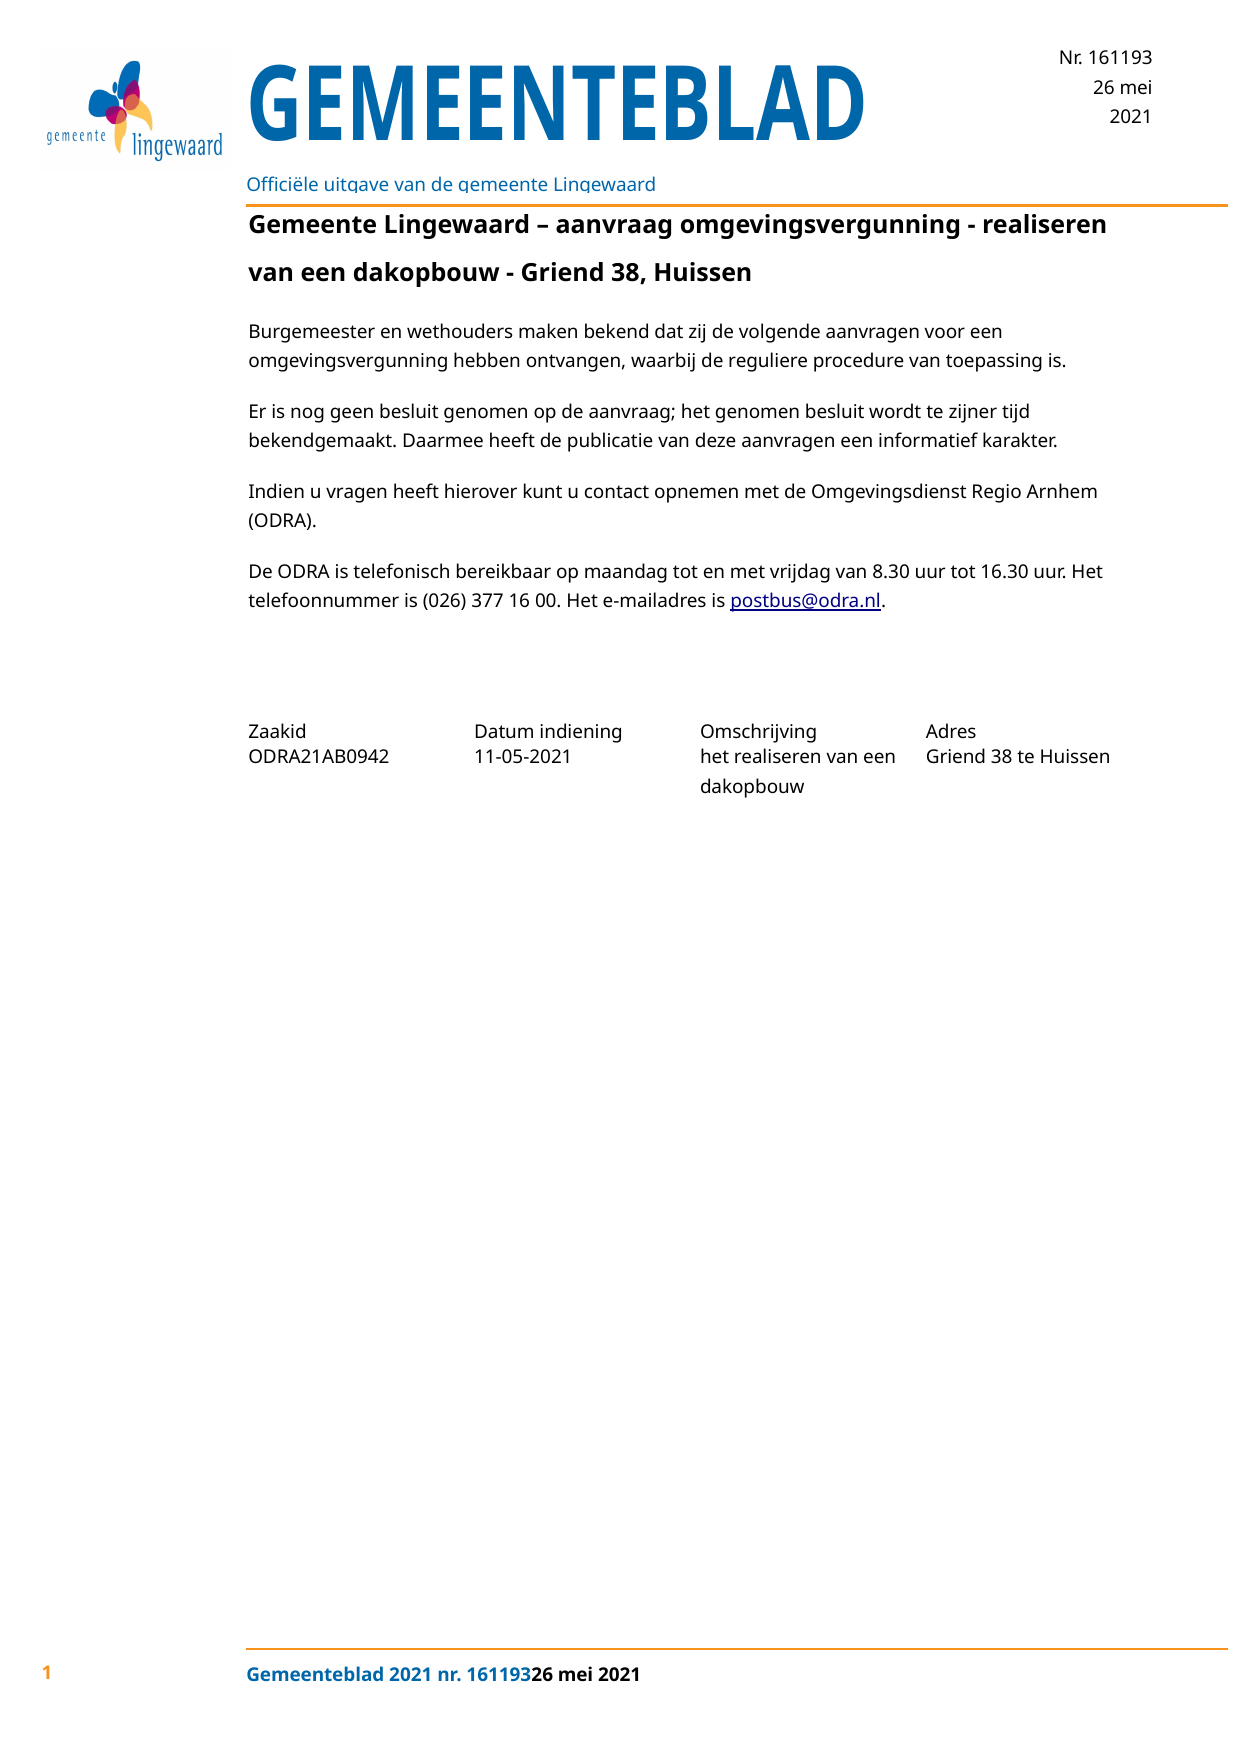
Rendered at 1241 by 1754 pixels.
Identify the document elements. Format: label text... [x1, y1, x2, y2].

text Indien u vragen heeft hierover kunt u contact opnemen met de Omgevingsdienst Regio Arnhem (ODRA). [248, 478, 1152, 533]
picture [41, 47, 231, 172]
table_header Adres [926, 718, 1152, 744]
text Burgemeester en wethouders maken bekend dat zij de volgende aanvragen voor een omgevingsvergunning hebben ontvangen, waarbij de reguliere procedure van toepassing is. [248, 318, 1152, 373]
table_header Zaakid [248, 718, 474, 744]
text Gemeente Lingewaard – aanvraag omgevingsvergunning - realiseren van een dakopbouw - Griend 38, Huissen [248, 207, 1152, 288]
table_header Datum indiening [474, 718, 700, 744]
text Er is nog geen besluit genomen op de aanvraag; het genomen besluit wordt te zijner tijd bekendgemaakt. Daarmee heeft de publicatie van deze aanvragen een informatief karakter. [248, 398, 1152, 453]
table_cell het realiseren van een dakopbouw [700, 744, 926, 799]
table_header Omschrijving [700, 718, 926, 744]
table_cell Griend 38 te Huissen [926, 744, 1152, 799]
text De ODRA is telefonisch bereikbaar op maandag tot en met vrijdag van 8.30 uur tot 16.30 uur. Het telefoonnummer is (026) 377 16 00. Het e-mailadres is postbus@odra.nl. [248, 558, 1152, 613]
table_cell 11-05-2021 [474, 744, 700, 799]
table_cell ODRA21AB0942 [248, 744, 474, 799]
